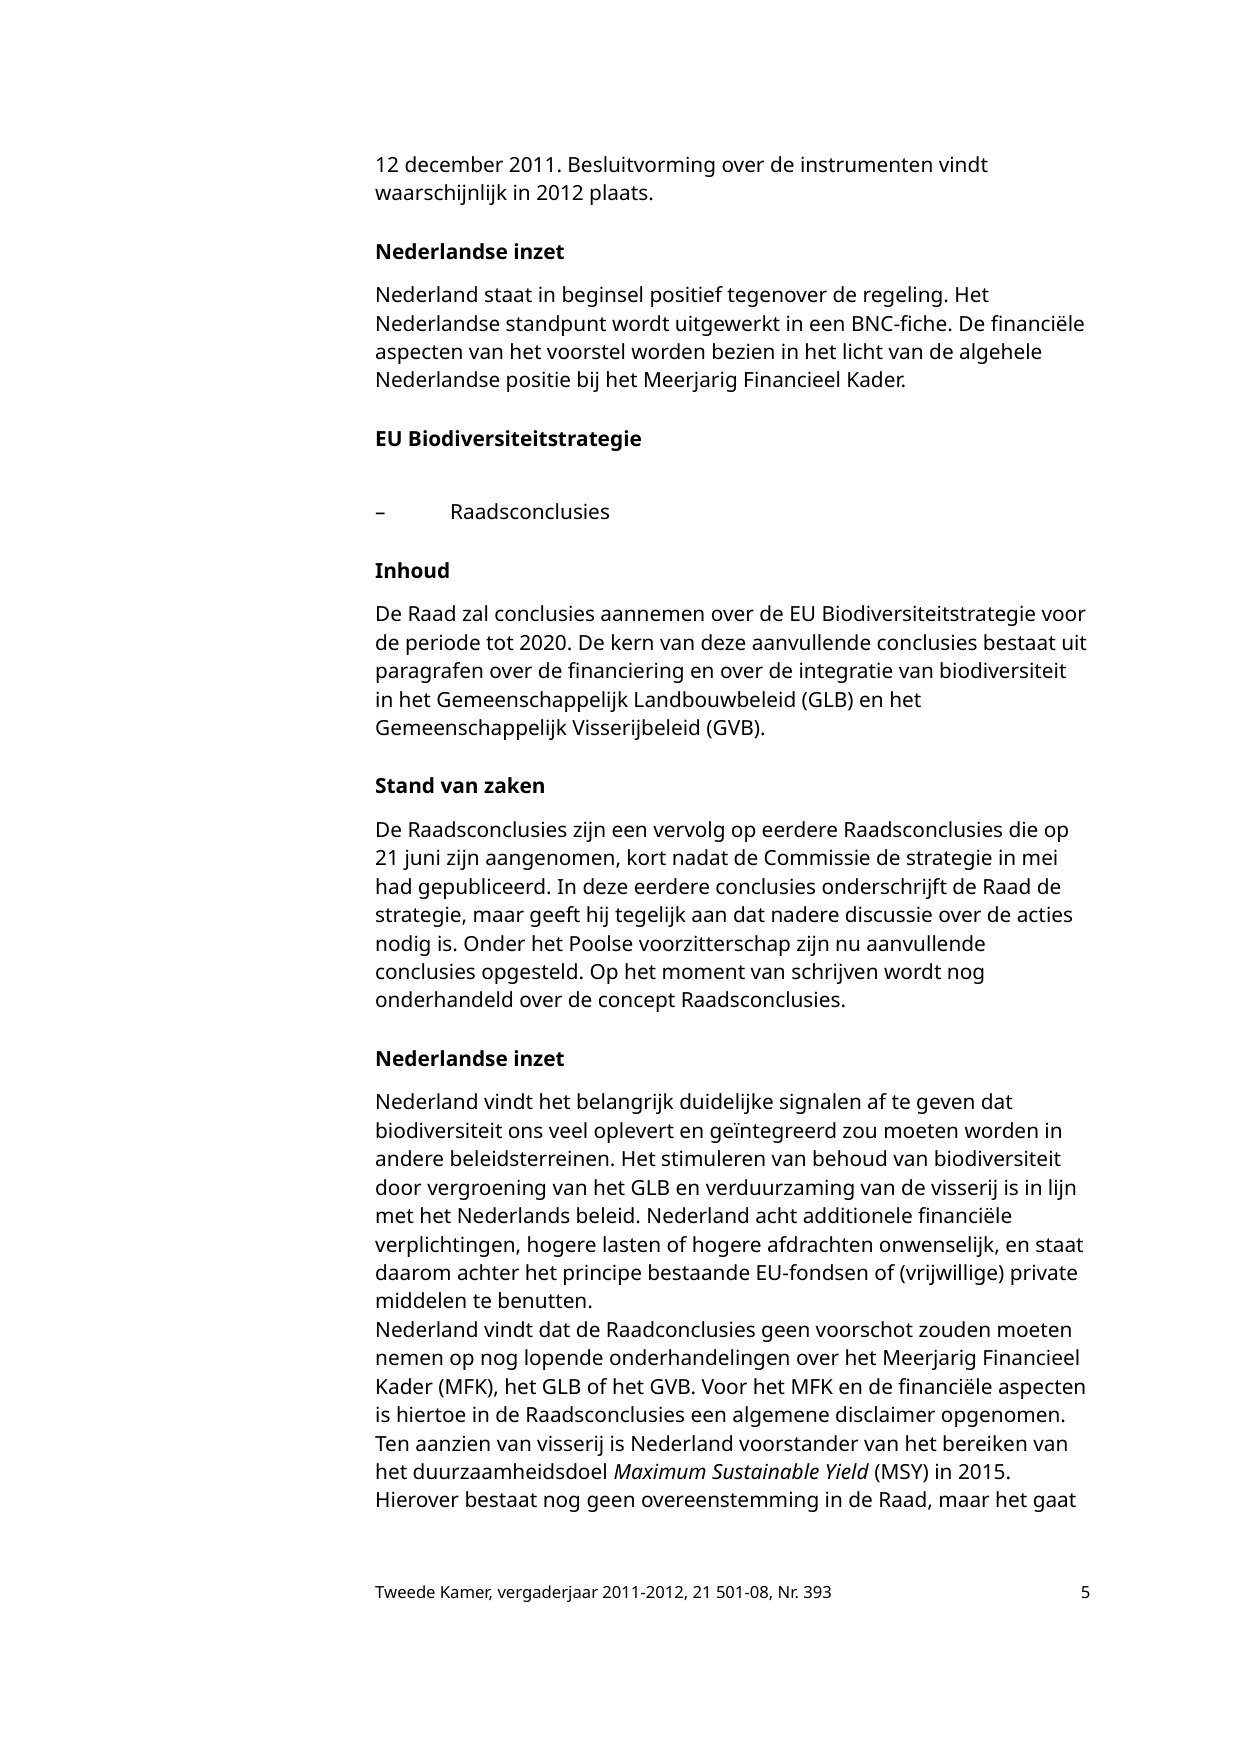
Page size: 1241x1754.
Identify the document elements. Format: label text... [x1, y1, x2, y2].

text De Raad zal conclusies aannemen over de EU Biodiversiteitstrategie voor de periode tot 2020. De kern van deze aanvullende conclusies bestaat uit paragrafen over de financiering en over de integratie van biodiversiteit in het Gemeenschappelijk Landbouwbeleid (GLB) en het Gemeenschappelijk Visserijbeleid (GVB). [375, 599, 1090, 742]
text Stand van zaken [375, 772, 1090, 800]
text Nederlandse inzet [375, 1044, 1090, 1072]
text Ten aanzien van visserij is Nederland voorstander van het bereiken van het duurzaamheidsdoel Maximum Sustainable Yield (MSY) in 2015. [375, 1429, 1090, 1486]
text EU Biodiversiteitstrategie [375, 424, 1090, 452]
text Nederlandse inzet [375, 237, 1090, 265]
text 12 december 2011. Besluitvorming over de instrumenten vindt waarschijnlijk in 2012 plaats. [375, 150, 1090, 207]
text Nederland staat in beginsel positief tegenover de regeling. Het Nederlandse standpunt wordt uitgewerkt in een BNC-fiche. De financiële aspecten van het voorstel worden bezien in het licht van de algehele Nederlandse positie bij het Meerjarig Financieel Kader. [375, 280, 1090, 394]
text Nederland vindt het belangrijk duidelijke signalen af te geven dat biodiversiteit ons veel oplevert en geïntegreerd zou moeten worden in andere beleidsterreinen. Het stimuleren van behoud van biodiversiteit door vergroening van het GLB en verduurzaming van de visserij is in lijn met het Nederlands beleid. Nederland acht additionele financiële verplichtingen, hogere lasten of hogere afdrachten onwenselijk, en staat daarom achter het principe bestaande EU-fondsen of (vrijwillige) private middelen te benutten. [375, 1087, 1090, 1315]
list Raadsconclusies [375, 497, 1090, 526]
text Hierover bestaat nog geen overeenstemming in de Raad, maar het gaat [375, 1486, 1090, 1514]
text Inhoud [375, 556, 1090, 584]
text De Raadsconclusies zijn een vervolg op eerdere Raadsconclusies die op 21 juni zijn aangenomen, kort nadat de Commissie de strategie in mei had gepubliceerd. In deze eerdere conclusies onderschrijft de Raad de strategie, maar geeft hij tegelijk aan dat nadere discussie over de acties nodig is. Onder het Poolse voorzitterschap zijn nu aanvullende conclusies opgesteld. Op het moment van schrijven wordt nog onderhandeld over de concept Raadsconclusies. [375, 815, 1090, 1014]
text Nederland vindt dat de Raadconclusies geen voorschot zouden moeten nemen op nog lopende onderhandelingen over het Meerjarig Financieel Kader (MFK), het GLB of het GVB. Voor het MFK en de financiële aspecten is hiertoe in de Raadsconclusies een algemene disclaimer opgenomen. [375, 1315, 1090, 1429]
